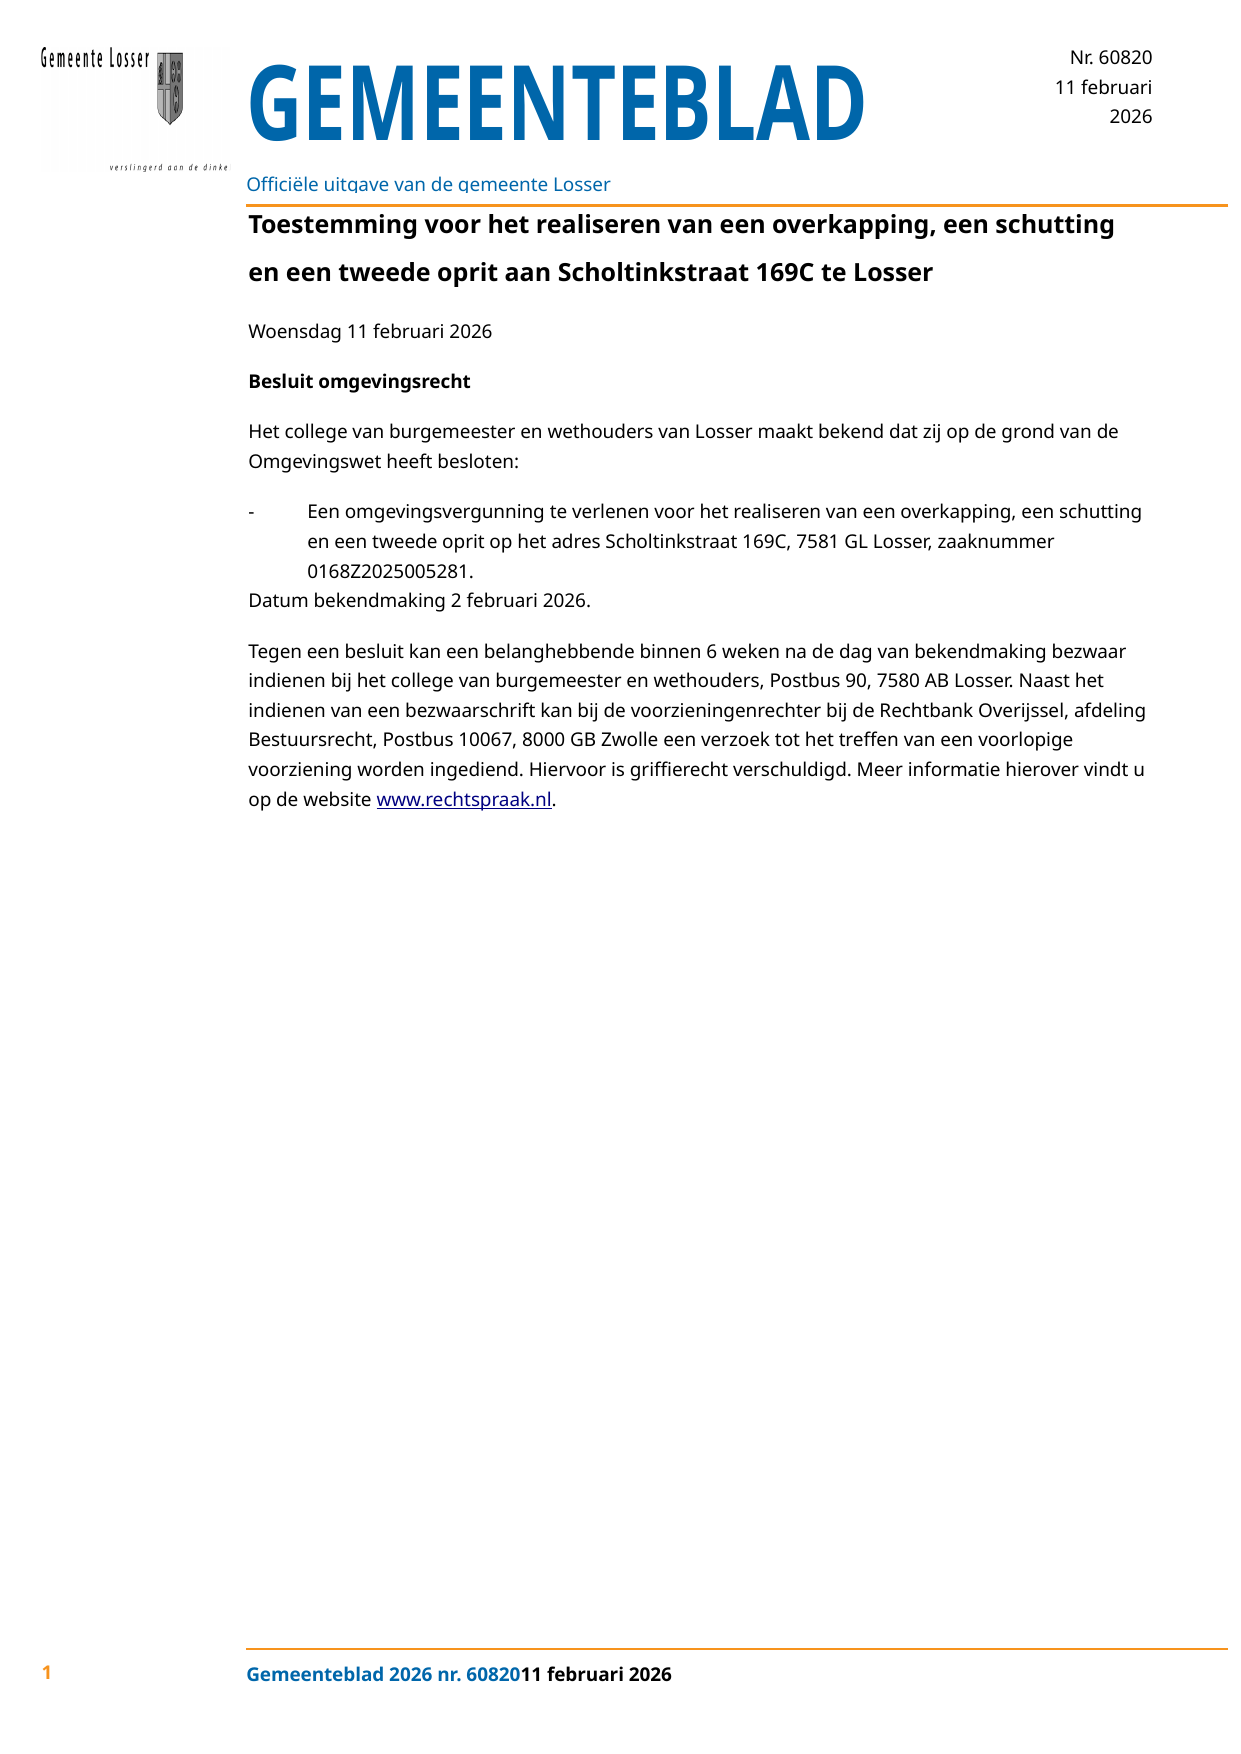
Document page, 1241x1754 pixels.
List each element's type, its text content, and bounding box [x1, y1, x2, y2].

text Datum bekendmaking 2 februari 2026. [248, 587, 1152, 613]
text Het college van burgemeester en wethouders van Losser maakt bekend dat zij op de grond van de Omgevingswet heeft besloten: [248, 419, 1152, 474]
text Tegen een besluit kan een belanghebbende binnen 6 weken na de dag van bekendmaking bezwaar indienen bij het college van burgemeester en wethouders, Postbus 90, 7580 AB Losser. Naast het indienen van een bezwaarschrift kan bij de voorzieningenrechter bij de Rechtbank Overijssel, afdeling Bestuursrecht, Postbus 10067, 8000 GB Zwolle een verzoek tot het treffen van een voorlopige voorziening worden ingediend. Hiervoor is griffierecht verschuldigd. Meer informatie hierover vindt u op de website www.rechtspraak.nl. [248, 638, 1152, 812]
picture [41, 47, 231, 172]
text Besluit omgevingsrecht [248, 368, 1152, 394]
text Toestemming voor het realiseren van een overkapping, een schutting en een tweede oprit aan Scholtinkstraat 169C te Losser [248, 207, 1152, 288]
list Een omgevingsvergunning te verlenen voor het realiseren van een overkapping, een schutting en een tweede oprit op het adres Scholtinkstraat 169C, 7581 GL Losser, zaaknummer 0168Z2025005281. [248, 499, 1152, 584]
text Woensdag 11 februari 2026 [248, 318, 1152, 344]
